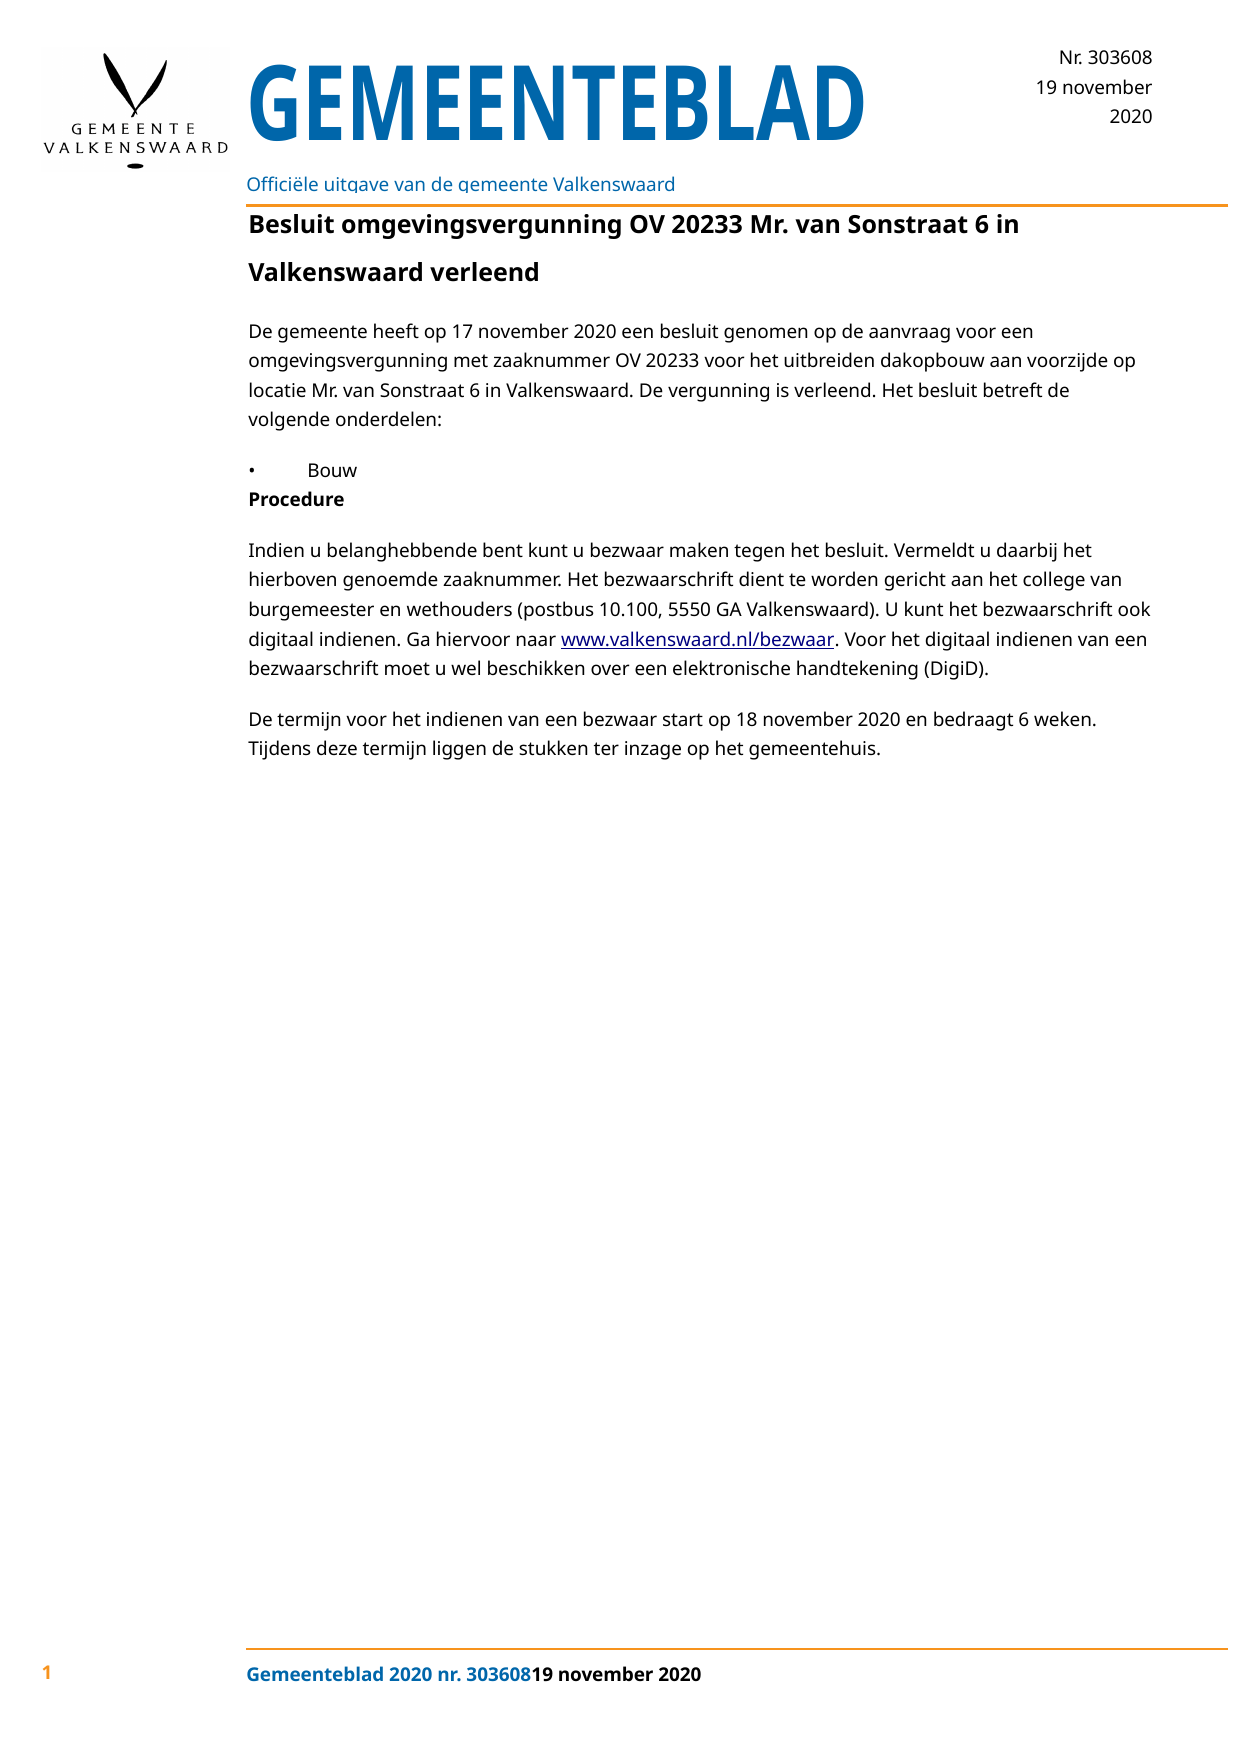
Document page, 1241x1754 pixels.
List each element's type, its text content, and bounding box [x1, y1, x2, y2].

picture [41, 47, 231, 172]
text Procedure [248, 487, 1152, 512]
text Besluit omgevingsvergunning OV 20233 Mr. van Sonstraat 6 in Valkenswaard verleend [248, 207, 1152, 288]
text De gemeente heeft op 17 november 2020 een besluit genomen op de aanvraag voor een omgevingsvergunning met zaaknummer OV 20233 voor het uitbreiden dakopbouw aan voorzijde op locatie Mr. van Sonstraat 6 in Valkenswaard. De vergunning is verleend. Het besluit betreft de volgende onderdelen: [248, 318, 1152, 432]
text De termijn voor het indienen van een bezwaar start op 18 november 2020 en bedraagt 6 weken. Tijdens deze termijn liggen de stukken ter inzage op het gemeentehuis. [248, 706, 1152, 761]
text Indien u belanghebbende bent kunt u bezwaar maken tegen het besluit. Vermeldt u daarbij het hierboven genoemde zaaknummer. Het bezwaarschrift dient te worden gericht aan het college van burgemeester en wethouders (postbus 10.100, 5550 GA Valkenswaard). U kunt het bezwaarschrift ook digitaal indienen. Ga hiervoor naar www.valkenswaard.nl/bezwaar. Voor het digitaal indienen van een bezwaarschrift moet u wel beschikken over een elektronische handtekening (DigiD). [248, 537, 1152, 681]
list Bouw [248, 457, 1152, 483]
